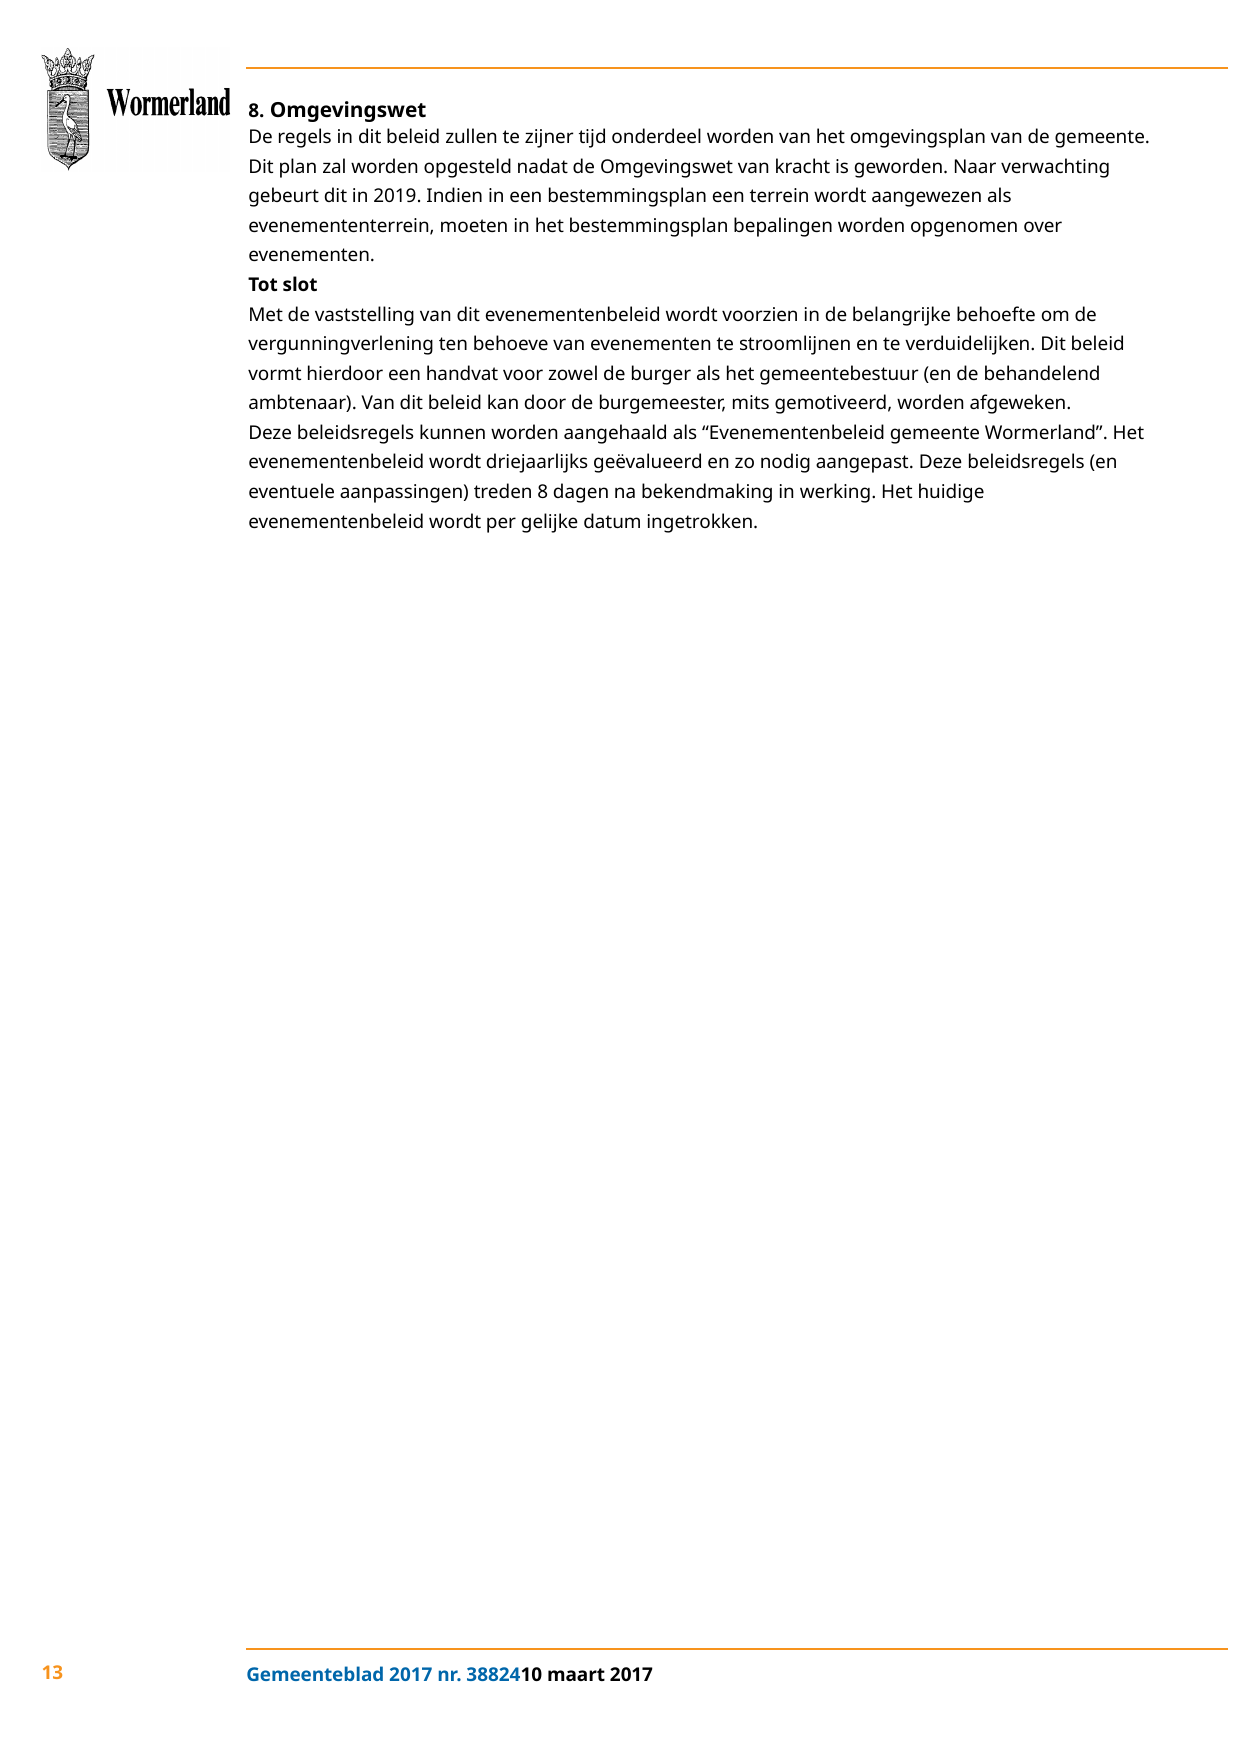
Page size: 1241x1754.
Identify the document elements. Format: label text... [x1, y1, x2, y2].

picture [41, 47, 231, 172]
text Deze beleidsregels kunnen worden aangehaald als “Evenementenbeleid gemeente Wormerland”. Het evenementenbeleid wordt driejaarlijks geëvalueerd en zo nodig aangepast. Deze beleidsregels (en eventuele aanpassingen) treden 8 dagen na bekendmaking in werking. Het huidige evenementenbeleid wordt per gelijke datum ingetrokken. [248, 419, 1152, 533]
text 8. Omgevingswet [248, 95, 1152, 123]
text Tot slot [248, 271, 1152, 297]
text Met de vaststelling van dit evenementenbeleid wordt voorzien in de belangrijke behoefte om de vergunningverlening ten behoeve van evenementen te stroomlijnen en te verduidelijken. Dit beleid vormt hierdoor een handvat voor zowel de burger als het gemeentebestuur (en de behandelend ambtenaar). Van dit beleid kan door de burgemeester, mits gemotiveerd, worden afgeweken. [248, 301, 1152, 415]
text De regels in dit beleid zullen te zijner tijd onderdeel worden van het omgevingsplan van de gemeente. Dit plan zal worden opgesteld nadat de Omgevingswet van kracht is geworden. Naar verwachting gebeurt dit in 2019. Indien in een bestemmingsplan een terrein wordt aangewezen als evenemententerrein, moeten in het bestemmingsplan bepalingen worden opgenomen over evenementen. [248, 123, 1152, 267]
